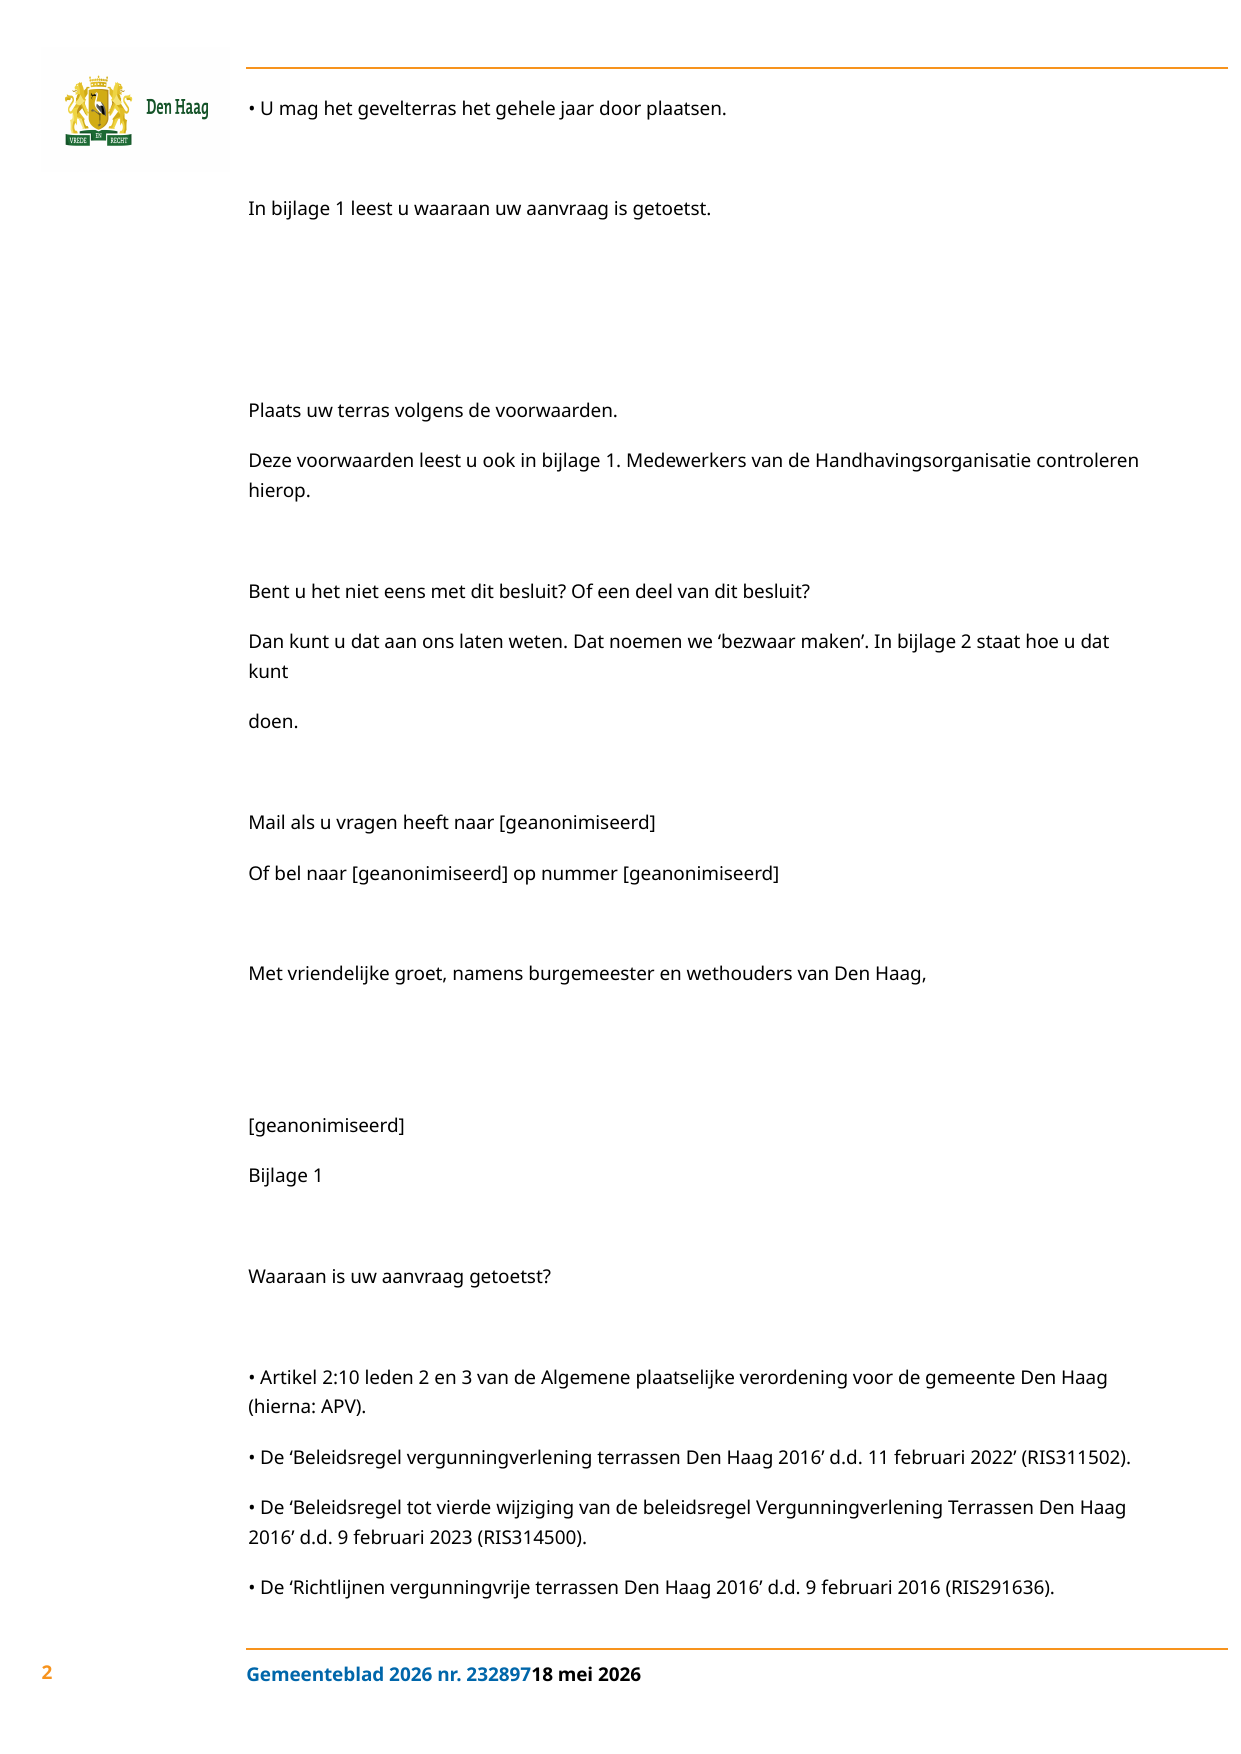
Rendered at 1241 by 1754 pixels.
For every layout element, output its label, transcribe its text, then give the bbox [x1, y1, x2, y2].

text • De ‘Beleidsregel tot vierde wijziging van de beleidsregel Vergunningverlening Terrassen Den Haag 2016’ d.d. 9 februari 2023 (RIS314500). [248, 1494, 1152, 1550]
text Deze voorwaarden leest u ook in bijlage 1. Medewerkers van de Handhavingsorganisatie controleren hierop. [248, 448, 1152, 503]
text Bijlage 1 [248, 1162, 1152, 1188]
text • De ‘Richtlijnen vergunningvrije terrassen Den Haag 2016’ d.d. 9 februari 2016 (RIS291636). [248, 1574, 1152, 1600]
text Dan kunt u dat aan ons laten weten. Dat noemen we ‘bezwaar maken’. In bijlage 2 staat hoe u dat kunt [248, 628, 1152, 684]
text Bent u het niet eens met dit besluit? Of een deel van dit besluit? [248, 578, 1152, 604]
text Met vriendelijke groet, namens burgemeester en wethouders van Den Haag, [248, 961, 1152, 986]
text Plaats uw terras volgens de voorwaarden. [248, 397, 1152, 423]
picture [41, 47, 231, 172]
text Mail als u vragen heeft naar [geanonimiseerd] [248, 809, 1152, 835]
text Of bel naar [geanonimiseerd] op nummer [geanonimiseerd] [248, 860, 1152, 886]
text [geanonimiseerd] [248, 1112, 1152, 1138]
text Waaraan is uw aanvraag getoetst? [248, 1263, 1152, 1289]
text In bijlage 1 leest u waaraan uw aanvraag is getoetst. [248, 196, 1152, 221]
text • Artikel 2:10 leden 2 en 3 van de Algemene plaatselijke verordening voor de gemeente Den Haag (hierna: APV). [248, 1364, 1152, 1419]
text doen. [248, 708, 1152, 734]
text • U mag het gevelterras het gehele jaar door plaatsen. [248, 95, 1152, 121]
text • De ‘Beleidsregel vergunningverlening terrassen Den Haag 2016’ d.d. 11 februari 2022’ (RIS311502). [248, 1444, 1152, 1470]
